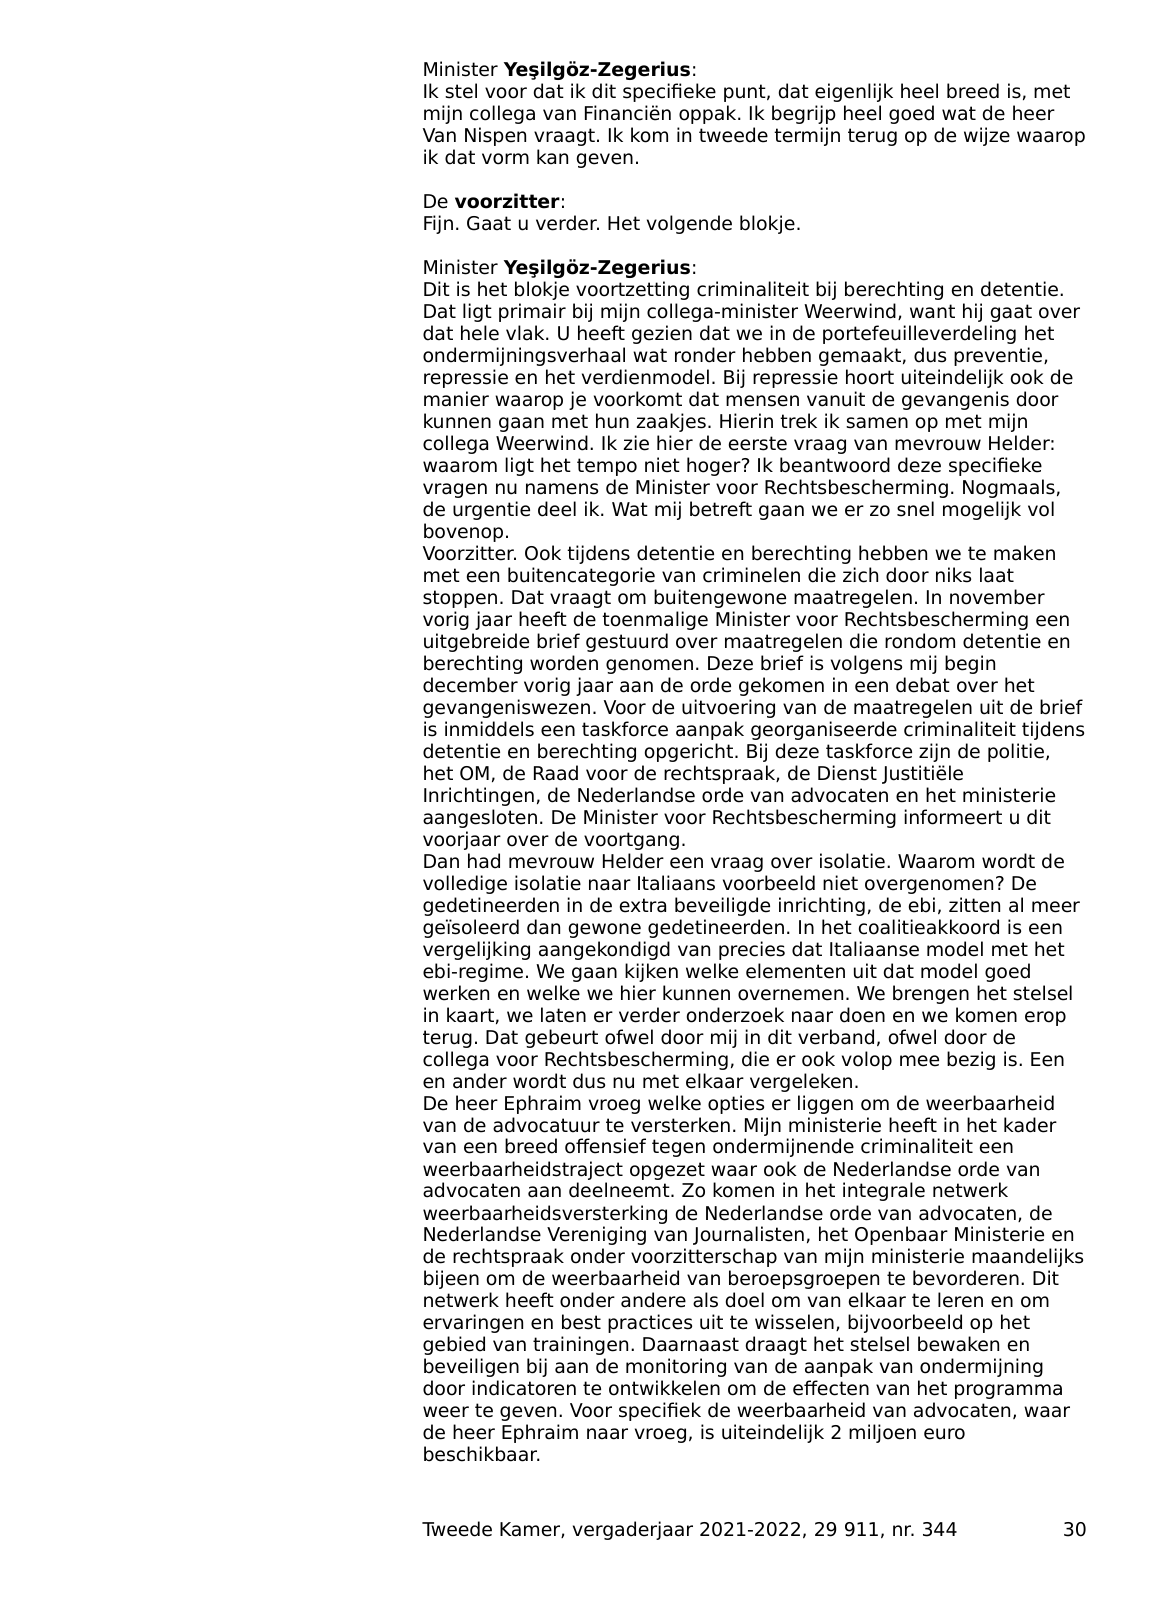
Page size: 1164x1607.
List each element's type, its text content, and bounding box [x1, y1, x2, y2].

text Minister Yeşilgöz-Zegerius: [422, 59, 1087, 81]
text De heer Ephraim vroeg welke opties er liggen om de weerbaarheid van de advocatuur te versterken. Mijn ministerie heeft in het kader van een breed offensief tegen ondermijnende criminaliteit een weerbaarheidstraject opgezet waar ook de Nederlandse orde van advocaten aan deelneemt. Zo komen in het integrale netwerk weerbaarheidsversterking de Nederlandse orde van advocaten, de Nederlandse Vereniging van Journalisten, het Openbaar Ministerie en de rechtspraak onder voorzitterschap van mijn ministerie maandelijks bijeen om de weerbaarheid van beroepsgroepen te bevorderen. Dit netwerk heeft onder andere als doel om van elkaar te leren en om ervaringen en best practices uit te wisselen, bijvoorbeeld op het gebied van trainingen. Daarnaast draagt het stelsel bewaken en beveiligen bij aan de monitoring van de aanpak van ondermijning door indicatoren te ontwikkelen om de effecten van het programma weer te geven. Voor specifiek de weerbaarheid van advocaten, waar de heer Ephraim naar vroeg, is uiteindelijk 2 miljoen euro beschikbaar. [422, 1092, 1087, 1466]
text Dan had mevrouw Helder een vraag over isolatie. Waarom wordt de volledige isolatie naar Italiaans voorbeeld niet overgenomen? De gedetineerden in de extra beveiligde inrichting, de ebi, zitten al meer geïsoleerd dan gewone gedetineerden. In het coalitieakkoord is een vergelijking aangekondigd van precies dat Italiaanse model met het ebi-regime. We gaan kijken welke elementen uit dat model goed werken en welke we hier kunnen overnemen. We brengen het stelsel in kaart, we laten er verder onderzoek naar doen en we komen erop terug. Dat gebeurt ofwel door mij in dit verband, ofwel door de collega voor Rechtsbescherming, die er ook volop mee bezig is. Een en ander wordt dus nu met elkaar vergeleken. [422, 851, 1087, 1092]
text Minister Yeşilgöz-Zegerius: [422, 257, 1087, 279]
text De voorzitter: [422, 191, 1087, 213]
text Fijn. Gaat u verder. Het volgende blokje. [422, 213, 1087, 235]
text Ik stel voor dat ik dit specifieke punt, dat eigenlijk heel breed is, met mijn collega van Financiën oppak. Ik begrijp heel goed wat de heer Van Nispen vraagt. Ik kom in tweede termijn terug op de wijze waarop ik dat vorm kan geven. [422, 81, 1087, 169]
text Dit is het blokje voortzetting criminaliteit bij berechting en detentie. Dat ligt primair bij mijn collega-minister Weerwind, want hij gaat over dat hele vlak. U heeft gezien dat we in de portefeuilleverdeling het ondermijningsverhaal wat ronder hebben gemaakt, dus preventie, repressie en het verdienmodel. Bij repressie hoort uiteindelijk ook de manier waarop je voorkomt dat mensen vanuit de gevangenis door kunnen gaan met hun zaakjes. Hierin trek ik samen op met mijn collega Weerwind. Ik zie hier de eerste vraag van mevrouw Helder: waarom ligt het tempo niet hoger? Ik beantwoord deze specifieke vragen nu namens de Minister voor Rechtsbescherming. Nogmaals, de urgentie deel ik. Wat mij betreft gaan we er zo snel mogelijk vol bovenop. [422, 279, 1087, 543]
text Voorzitter. Ook tijdens detentie en berechting hebben we te maken met een buitencategorie van criminelen die zich door niks laat stoppen. Dat vraagt om buitengewone maatregelen. In november vorig jaar heeft de toenmalige Minister voor Rechtsbescherming een uitgebreide brief gestuurd over maatregelen die rondom detentie en berechting worden genomen. Deze brief is volgens mij begin december vorig jaar aan de orde gekomen in een debat over het gevangeniswezen. Voor de uitvoering van de maatregelen uit de brief is inmiddels een taskforce aanpak georganiseerde criminaliteit tijdens detentie en berechting opgericht. Bij deze taskforce zijn de politie, het OM, de Raad voor de rechtspraak, de Dienst Justitiële Inrichtingen, de Nederlandse orde van advocaten en het ministerie aangesloten. De Minister voor Rechtsbescherming informeert u dit voorjaar over de voortgang. [422, 543, 1087, 851]
